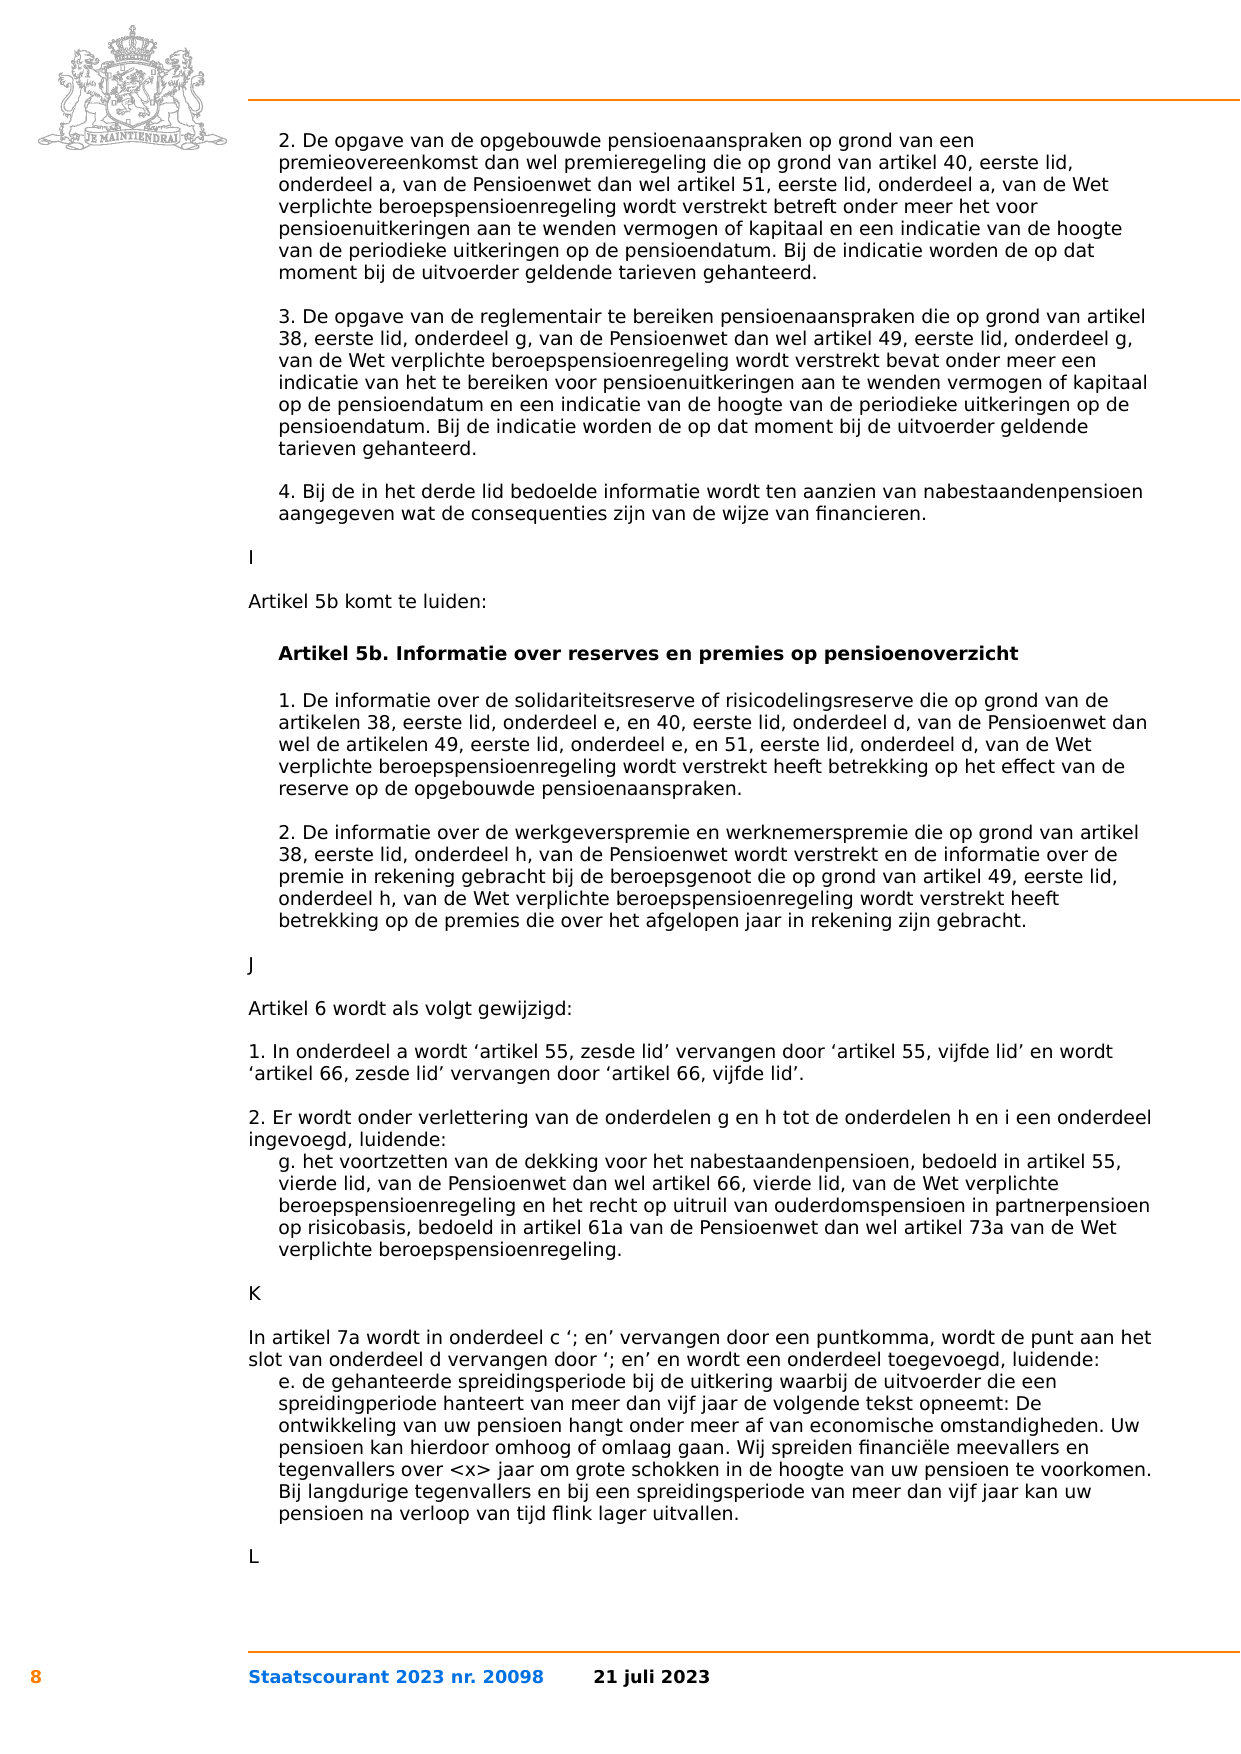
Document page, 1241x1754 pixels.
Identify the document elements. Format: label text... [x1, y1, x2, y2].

text g. het voortzetten van de dekking voor het nabestaandenpensioen, bedoeld in artikel 55, vierde lid, van de Pensioenwet dan wel artikel 66, vierde lid, van de Wet verplichte beroepspensioenregeling en het recht op uitruil van ouderdomspensioen in partnerpensioen op risicobasis, bedoeld in artikel 61a van de Pensioenwet dan wel artikel 73a van de Wet verplichte beroepspensioenregeling. [278, 1151, 1163, 1261]
text e. de gehanteerde spreidingsperiode bij de uitkering waarbij de uitvoerder die een spreidingperiode hanteert van meer dan vijf jaar de volgende tekst opneemt: De ontwikkeling van uw pensioen hangt onder meer af van economische omstandigheden. Uw pensioen kan hierdoor omhoog of omlaag gaan. Wij spreiden financiële meevallers en tegenvallers over <x> jaar om grote schokken in de hoogte van uw pensioen te voorkomen. Bij langdurige tegenvallers en bij een spreidingsperiode van meer dan vijf jaar kan uw pensioen na verloop van tijd flink lager uitvallen. [278, 1371, 1163, 1524]
text Artikel 5b komt te luiden: [248, 591, 1163, 613]
subtitle Artikel 5b. Informatie over reserves en premies op pensioenoverzicht [278, 643, 1163, 665]
picture [38, 25, 227, 150]
text 2. Er wordt onder verlettering van de onderdelen g en h tot de onderdelen h en i een onderdeel ingevoegd, luidende: [248, 1107, 1163, 1151]
text 3. De opgave van de reglementair te bereiken pensioenaanspraken die op grond van artikel 38, eerste lid, onderdeel g, van de Pensioenwet dan wel artikel 49, eerste lid, onderdeel g, van de Wet verplichte beroepspensioenregeling wordt verstrekt bevat onder meer een indicatie van het te bereiken voor pensioenuitkeringen aan te wenden vermogen of kapitaal op de pensioendatum en een indicatie van de hoogte van de periodieke uitkeringen op de pensioendatum. Bij de indicatie worden de op dat moment bij de uitvoerder geldende tarieven gehanteerd. [278, 306, 1163, 459]
text L [248, 1546, 1163, 1568]
text 1. De informatie over de solidariteitsreserve of risicodelingsreserve die op grond van de artikelen 38, eerste lid, onderdeel e, en 40, eerste lid, onderdeel d, van de Pensioenwet dan wel de artikelen 49, eerste lid, onderdeel e, en 51, eerste lid, onderdeel d, van de Wet verplichte beroepspensioenregeling wordt verstrekt heeft betrekking op het effect van de reserve op de opgebouwde pensioenaanspraken. [278, 690, 1163, 800]
text I [248, 547, 1163, 569]
text K [248, 1283, 1163, 1305]
text 2. De opgave van de opgebouwde pensioenaanspraken op grond van een premieovereenkomst dan wel premieregeling die op grond van artikel 40, eerste lid, onderdeel a, van de Pensioenwet dan wel artikel 51, eerste lid, onderdeel a, van de Wet verplichte beroepspensioenregeling wordt verstrekt betreft onder meer het voor pensioenuitkeringen aan te wenden vermogen of kapitaal en een indicatie van de hoogte van de periodieke uitkeringen op de pensioendatum. Bij de indicatie worden de op dat moment bij de uitvoerder geldende tarieven gehanteerd. [278, 130, 1163, 284]
text J [248, 953, 1163, 976]
text 2. De informatie over de werkgeverspremie en werknemerspremie die op grond van artikel 38, eerste lid, onderdeel h, van de Pensioenwet wordt verstrekt en de informatie over de premie in rekening gebracht bij de beroepsgenoot die op grond van artikel 49, eerste lid, onderdeel h, van de Wet verplichte beroepspensioenregeling wordt verstrekt heeft betrekking op de premies die over het afgelopen jaar in rekening zijn gebracht. [278, 822, 1163, 932]
text 4. Bij de in het derde lid bedoelde informatie wordt ten aanzien van nabestaandenpensioen aangegeven wat de consequenties zijn van de wijze van financieren. [278, 481, 1163, 525]
text Artikel 6 wordt als volgt gewijzigd: [248, 997, 1163, 1019]
text In artikel 7a wordt in onderdeel c ‘; en’ vervangen door een puntkomma, wordt de punt aan het slot van onderdeel d vervangen door ‘; en’ en wordt een onderdeel toegevoegd, luidende: [248, 1327, 1163, 1371]
text 1. In onderdeel a wordt ‘artikel 55, zesde lid’ vervangen door ‘artikel 55, vijfde lid’ en wordt ‘artikel 66, zesde lid’ vervangen door ‘artikel 66, vijfde lid’. [248, 1041, 1163, 1085]
